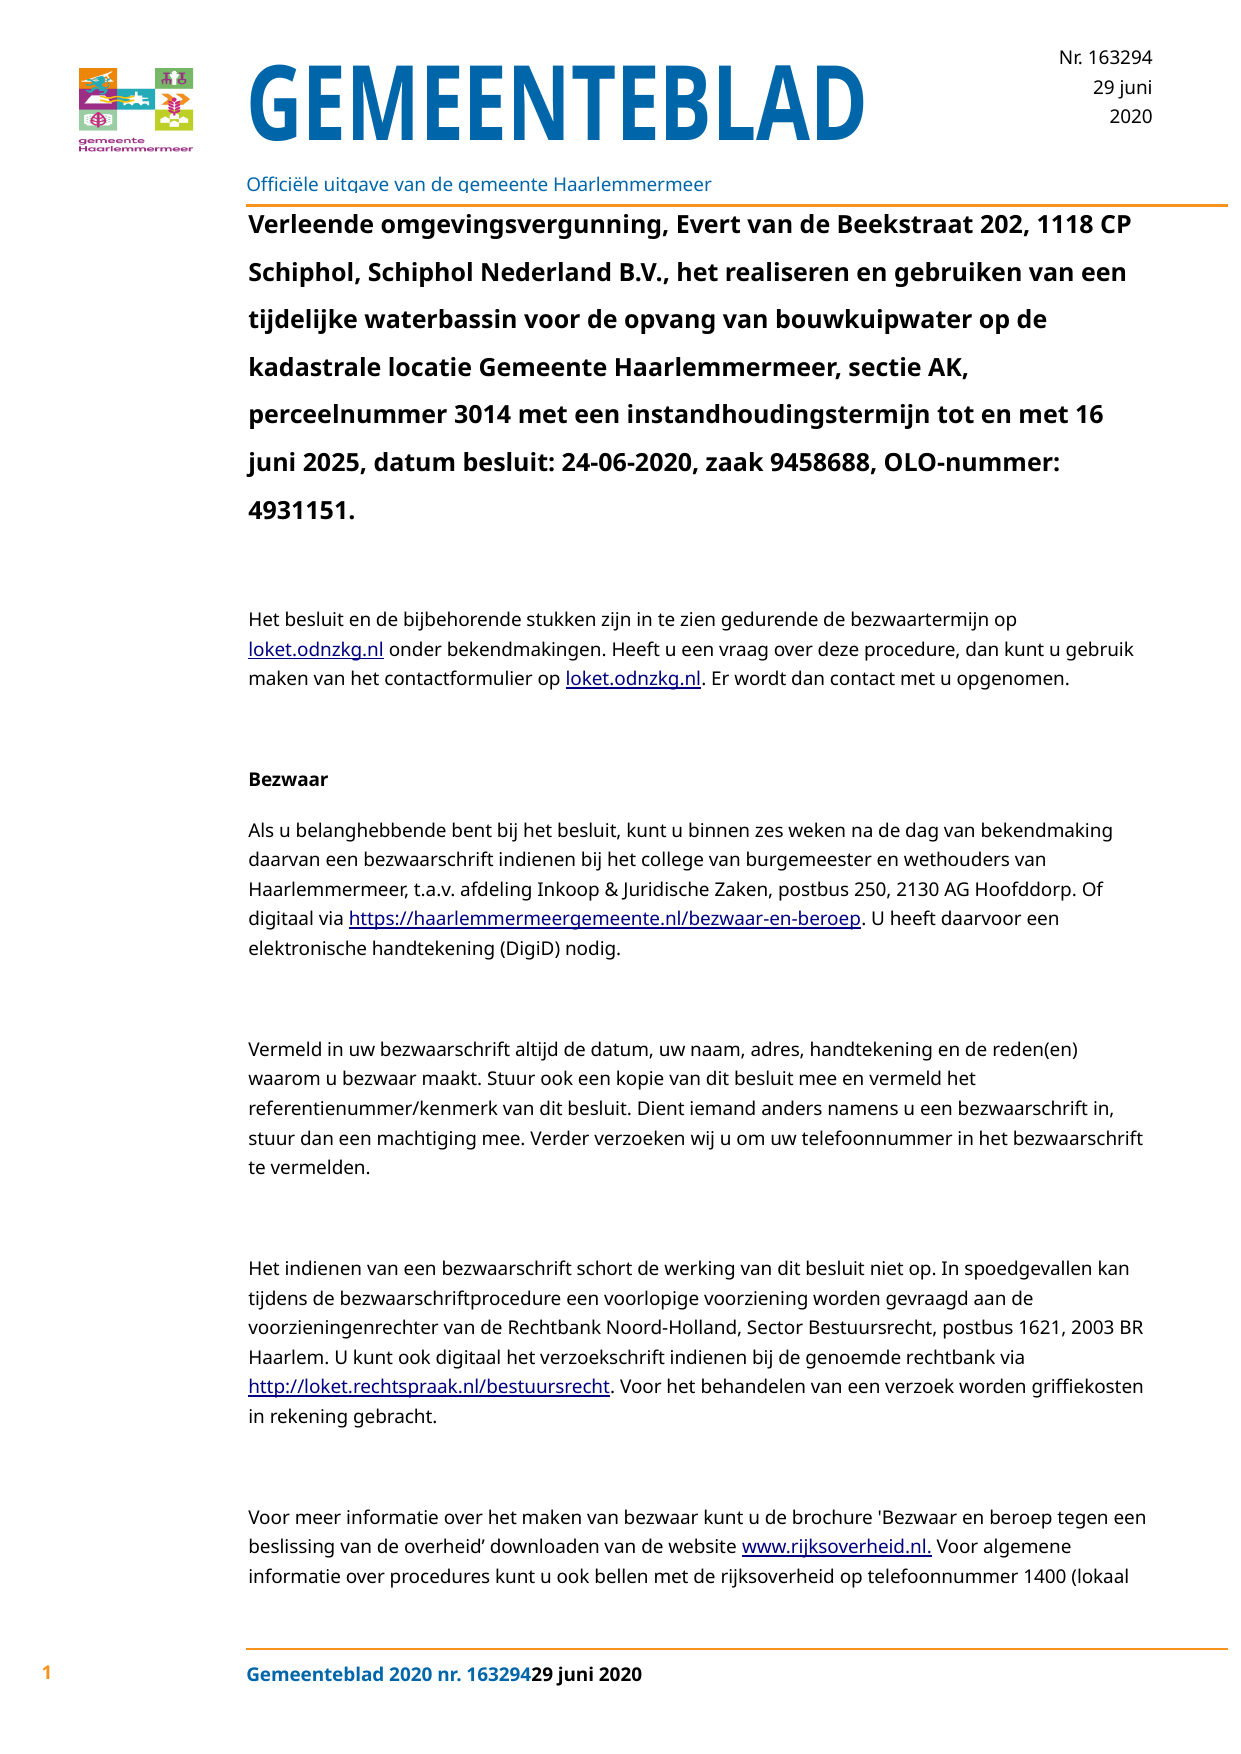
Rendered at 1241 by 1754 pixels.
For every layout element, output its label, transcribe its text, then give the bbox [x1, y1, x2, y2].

text Verleende omgevingsvergunning, Evert van de Beekstraat 202, 1118 CP Schiphol, Schiphol Nederland B.V., het realiseren en gebruiken van een tijdelijke waterbassin voor de opvang van bouwkuipwater op de kadastrale locatie Gemeente Haarlemmermeer, sectie AK, perceelnummer 3014 met een instandhoudingstermijn tot en met 16 juni 2025, datum besluit: 24-06-2020, zaak 9458688, OLO-nummer: 4931151. [248, 207, 1152, 526]
text Vermeld in uw bezwaarschrift altijd de datum, uw naam, adres, handtekening en de reden(en) waarom u bezwaar maakt. Stuur ook een kopie van dit besluit mee en vermeld het referentienummer/kenmerk van dit besluit. Dient iemand anders namens u een bezwaarschrift in, stuur dan een machtiging mee. Verder verzoeken wij u om uw telefoonnummer in het bezwaarschrift te vermelden. [248, 1036, 1152, 1180]
picture [41, 47, 231, 172]
text Voor meer informatie over het maken van bezwaar kunt u de brochure 'Bezwaar en beroep tegen een beslissing van de overheid’ downloaden van de website www.rijksoverheid.nl. Voor algemene informatie over procedures kunt u ook bellen met de rijksoverheid op telefoonnummer 1400 (lokaal [248, 1504, 1152, 1589]
text Bezwaar [248, 766, 1152, 792]
text Het indienen van een bezwaarschrift schort de werking van dit besluit niet op. In spoedgevallen kan tijdens de bezwaarschriftprocedure een voorlopige voorziening worden gevraagd aan de voorzieningenrechter van de Rechtbank Noord-Holland, Sector Bestuursrecht, postbus 1621, 2003 BR Haarlem. U kunt ook digitaal het verzoekschrift indienen bij de genoemde rechtbank via http://loket.rechtspraak.nl/bestuursrecht. Voor het behandelen van een verzoek worden griffiekosten in rekening gebracht. [248, 1255, 1152, 1429]
text Als u belanghebbende bent bij het besluit, kunt u binnen zes weken na de dag van bekendmaking daarvan een bezwaarschrift indienen bij het college van burgemeester en wethouders van Haarlemmermeer, t.a.v. afdeling Inkoop & Juridische Zaken, postbus 250, 2130 AG Hoofddorp. Of digitaal via https://haarlemmermeergemeente.nl/bezwaar-en-beroep. U heeft daarvoor een elektronische handtekening (DigiD) nodig. [248, 817, 1152, 961]
text Het besluit en de bijbehorende stukken zijn in te zien gedurende de bezwaartermijn op loket.odnzkg.nl onder bekendmakingen. Heeft u een vraag over deze procedure, dan kunt u gebruik maken van het contactformulier op loket.odnzkg.nl. Er wordt dan contact met u opgenomen. [248, 606, 1152, 691]
